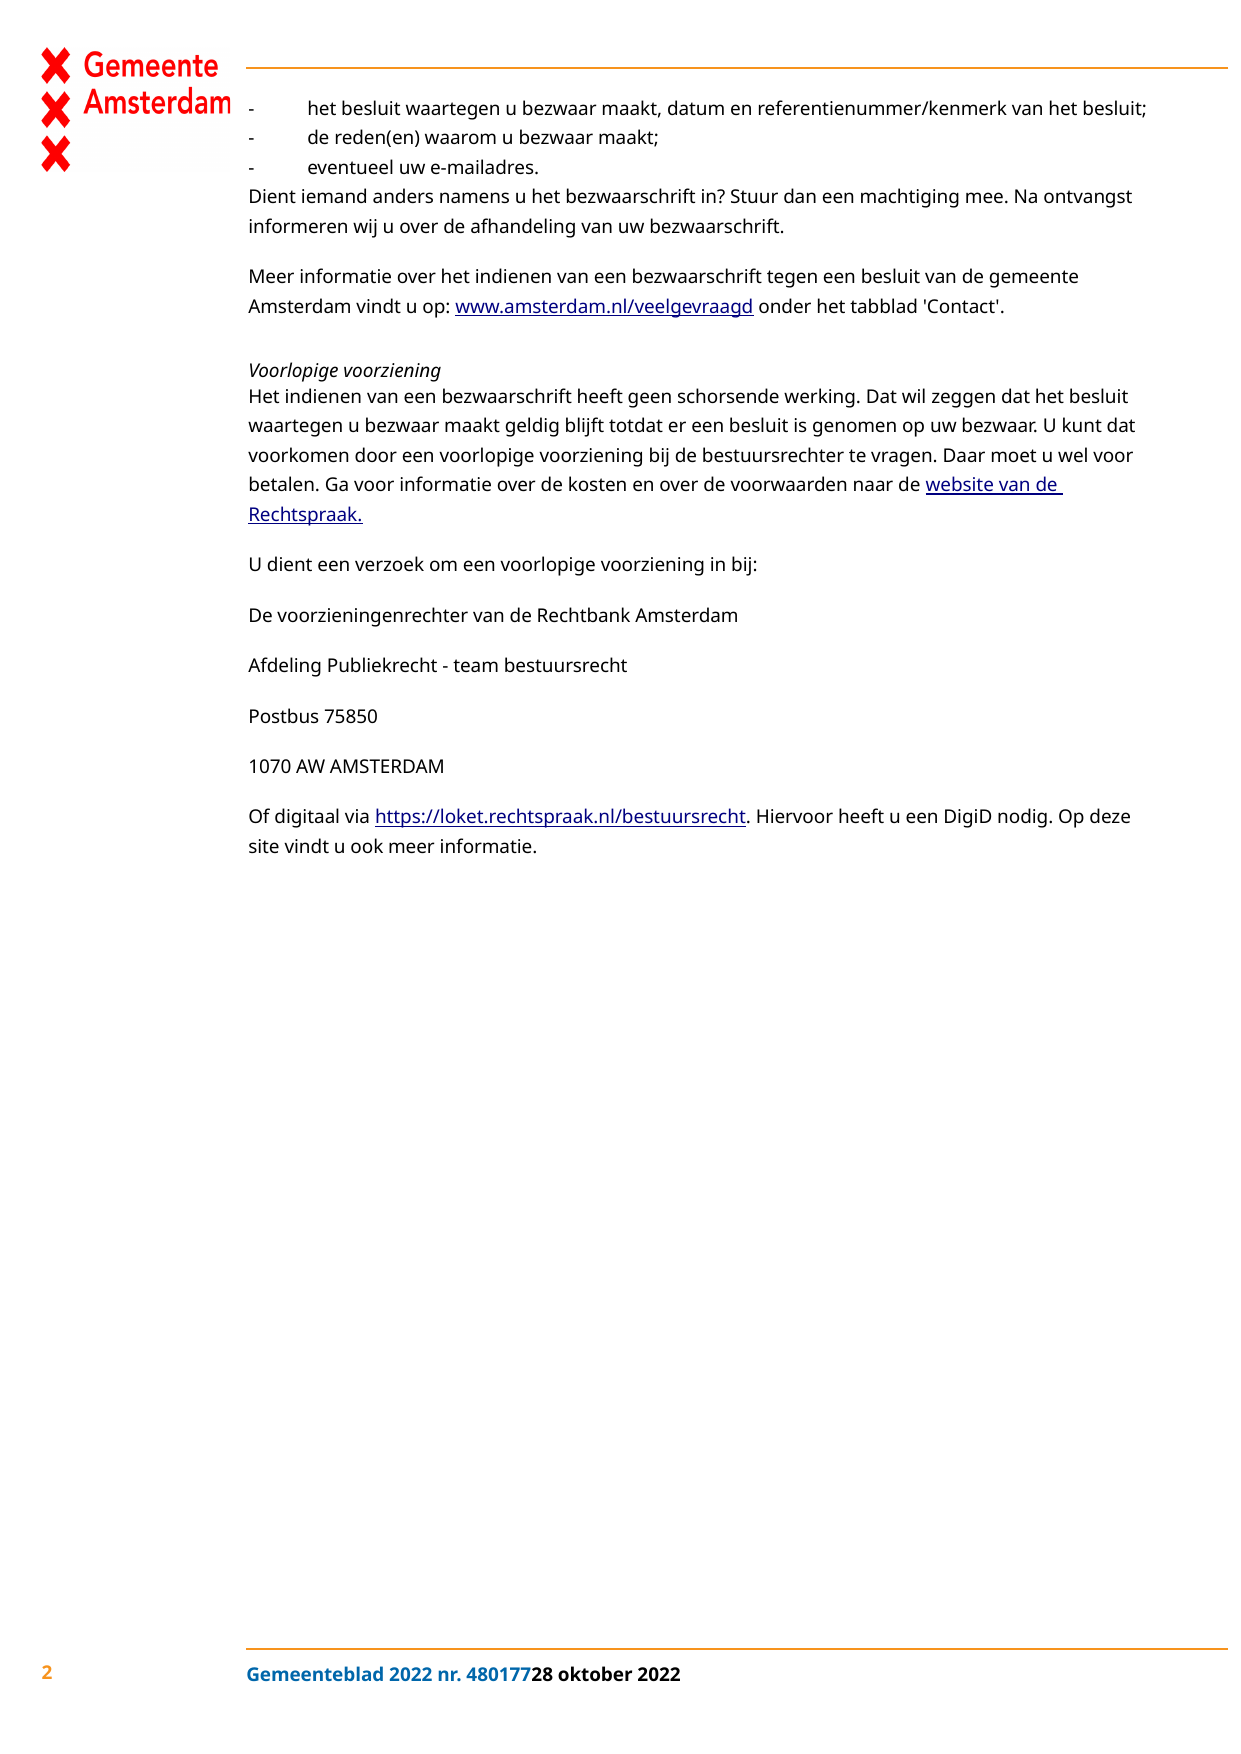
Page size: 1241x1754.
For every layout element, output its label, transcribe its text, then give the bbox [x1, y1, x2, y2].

list de reden(en) waarom u bezwaar maakt; [248, 124, 1152, 150]
text De voorzieningenrechter van de Rechtbank Amsterdam [248, 602, 1152, 628]
picture [41, 47, 231, 172]
text Of digitaal via https://loket.rechtspraak.nl/bestuursrecht. Hiervoor heeft u een DigiD nodig. Op deze site vindt u ook meer informatie. [248, 804, 1152, 859]
text Meer informatie over het indienen van een bezwaarschrift tegen een besluit van de gemeente Amsterdam vindt u op: www.amsterdam.nl/veelgevraagd onder het tabblad 'Contact'. [248, 263, 1152, 319]
list eventueel uw e-mailadres. [248, 154, 1152, 180]
list het besluit waartegen u bezwaar maakt, datum en referentienummer/kenmerk van het besluit; [248, 95, 1152, 121]
text Postbus 75850 [248, 703, 1152, 728]
text U dient een verzoek om een voorlopige voorziening in bij: [248, 552, 1152, 577]
text 1070 AW AMSTERDAM [248, 753, 1152, 779]
text Het indienen van een bezwaarschrift heeft geen schorsende werking. Dat wil zeggen dat het besluit waartegen u bezwaar maakt geldig blijft totdat er een besluit is genomen op uw bezwaar. U kunt dat voorkomen door een voorlopige voorziening bij de bestuursrechter te vragen. Daar moet u wel voor betalen. Ga voor informatie over de kosten en over de voorwaarden naar de website van de Rechtspraak. [248, 383, 1152, 527]
text Dient iemand anders namens u het bezwaarschrift in? Stuur dan een machtiging mee. Na ontvangst informeren wij u over de afhandeling van uw bezwaarschrift. [248, 183, 1152, 239]
text Voorlopige voorziening [248, 357, 1152, 383]
text Afdeling Publiekrecht - team bestuursrecht [248, 652, 1152, 678]
